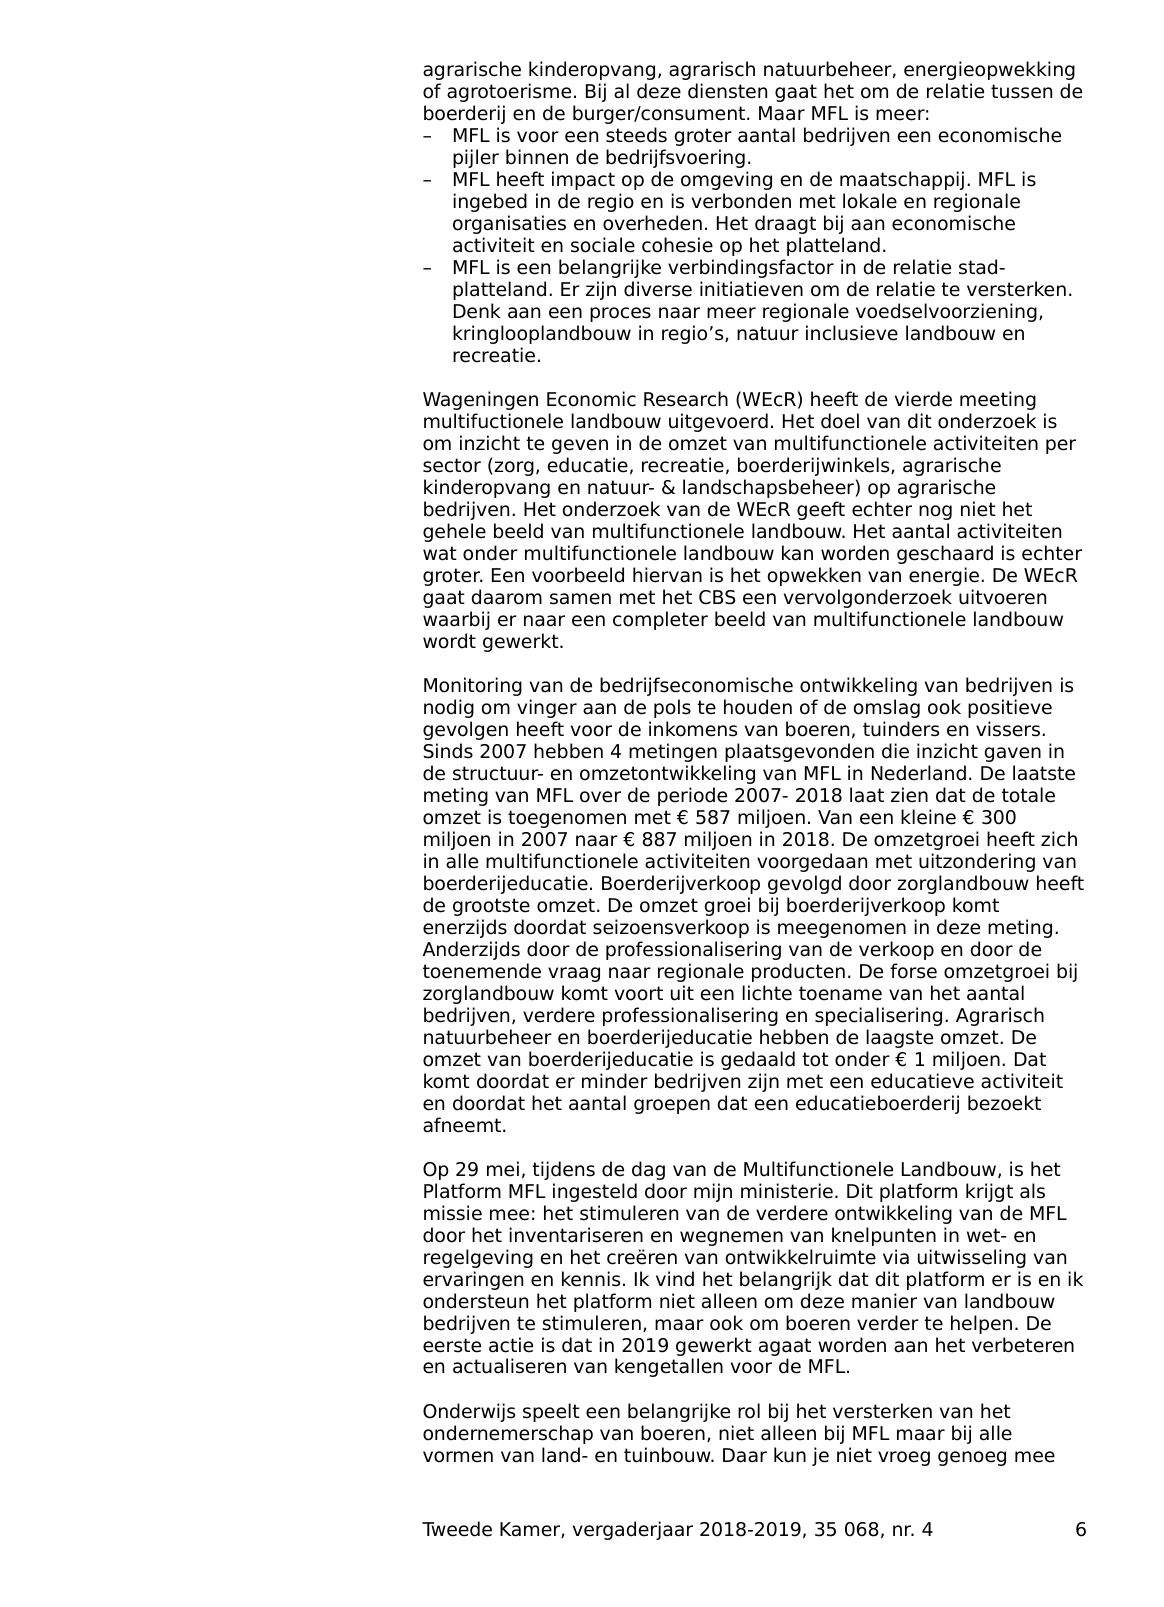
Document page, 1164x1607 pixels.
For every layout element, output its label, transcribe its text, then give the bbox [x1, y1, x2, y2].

text – MFL is voor een steeds groter aantal bedrijven een economische pijler binnen de bedrijfsvoering. [422, 125, 1087, 169]
text Monitoring van de bedrijfseconomische ontwikkeling van bedrijven is nodig om vinger aan de pols te houden of de omslag ook positieve gevolgen heeft voor de inkomens van boeren, tuinders en vissers. Sinds 2007 hebben 4 metingen plaatsgevonden die inzicht gaven in de structuur- en omzetontwikkeling van MFL in Nederland. De laatste meting van MFL over de periode 2007- 2018 laat zien dat de totale omzet is toegenomen met € 587 miljoen. Van een kleine € 300 miljoen in 2007 naar € 887 miljoen in 2018. De omzetgroei heeft zich in alle multifunctionele activiteiten voorgedaan met uitzondering van boerderijeducatie. Boerderijverkoop gevolgd door zorglandbouw heeft de grootste omzet. De omzet groei bij boerderijverkoop komt enerzijds doordat seizoensverkoop is meegenomen in deze meting. Anderzijds door de professionalisering van de verkoop en door de toenemende vraag naar regionale producten. De forse omzetgroei bij zorglandbouw komt voort uit een lichte toename van het aantal bedrijven, verdere professionalisering en specialisering. Agrarisch natuurbeheer en boerderijeducatie hebben de laagste omzet. De omzet van boerderijeducatie is gedaald tot onder € 1 miljoen. Dat komt doordat er minder bedrijven zijn met een educatieve activiteit en doordat het aantal groepen dat een educatieboerderij bezoekt afneemt. [422, 675, 1087, 1136]
text – MFL is een belangrijke verbindingsfactor in de relatie stad-platteland. Er zijn diverse initiatieven om de relatie te versterken. Denk aan een proces naar meer regionale voedselvoorziening, kringlooplandbouw in regio’s, natuur inclusieve landbouw en recreatie. [422, 257, 1087, 367]
text Wageningen Economic Research (WEcR) heeft de vierde meeting multifuctionele landbouw uitgevoerd. Het doel van dit onderzoek is om inzicht te geven in de omzet van multifunctionele activiteiten per sector (zorg, educatie, recreatie, boerderijwinkels, agrarische kinderopvang en natuur- & landschapsbeheer) op agrarische bedrijven. Het onderzoek van de WEcR geeft echter nog niet het gehele beeld van multifunctionele landbouw. Het aantal activiteiten wat onder multifunctionele landbouw kan worden geschaard is echter groter. Een voorbeeld hiervan is het opwekken van energie. De WEcR gaat daarom samen met het CBS een vervolgonderzoek uitvoeren waarbij er naar een completer beeld van multifunctionele landbouw wordt gewerkt. [422, 389, 1087, 653]
text agrarische kinderopvang, agrarisch natuurbeheer, energieopwekking of agrotoerisme. Bij al deze diensten gaat het om de relatie tussen de boerderij en de burger/consument. Maar MFL is meer: [422, 59, 1087, 125]
text – MFL heeft impact op de omgeving en de maatschappij. MFL is ingebed in de regio en is verbonden met lokale en regionale organisaties en overheden. Het draagt bij aan economische activiteit en sociale cohesie op het platteland. [422, 169, 1087, 257]
text Op 29 mei, tijdens de dag van de Multifunctionele Landbouw, is het Platform MFL ingesteld door mijn ministerie. Dit platform krijgt als missie mee: het stimuleren van de verdere ontwikkeling van de MFL door het inventariseren en wegnemen van knelpunten in wet- en regelgeving en het creëren van ontwikkelruimte via uitwisseling van ervaringen en kennis. Ik vind het belangrijk dat dit platform er is en ik ondersteun het platform niet alleen om deze manier van landbouw bedrijven te stimuleren, maar ook om boeren verder te helpen. De eerste actie is dat in 2019 gewerkt agaat worden aan het verbeteren en actualiseren van kengetallen voor de MFL. [422, 1159, 1087, 1378]
text Onderwijs speelt een belangrijke rol bij het versterken van het ondernemerschap van boeren, niet alleen bij MFL maar bij alle vormen van land- en tuinbouw. Daar kun je niet vroeg genoeg mee [422, 1401, 1087, 1467]
